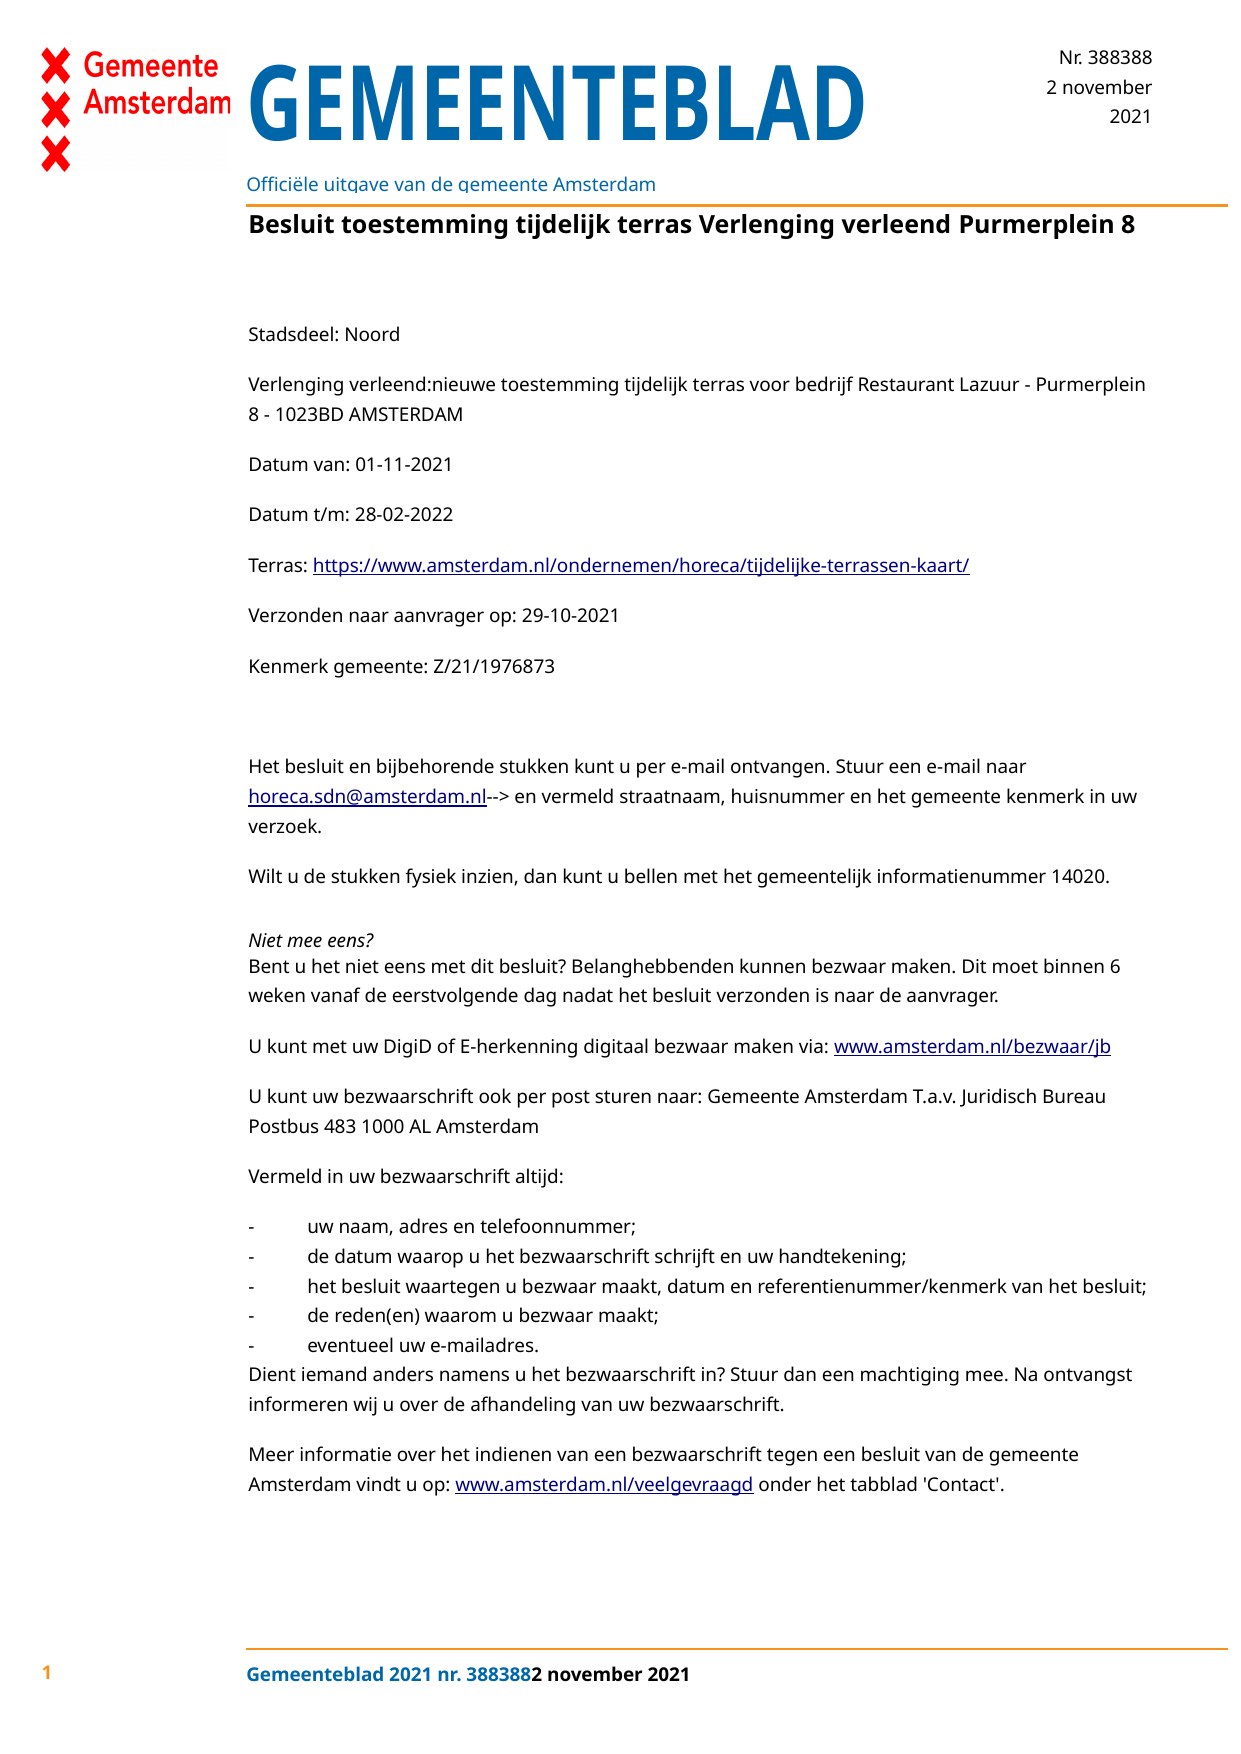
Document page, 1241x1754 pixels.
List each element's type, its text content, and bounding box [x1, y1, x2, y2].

text Verlenging verleend:nieuwe toestemming tijdelijk terras voor bedrijf Restaurant Lazuur - Purmerplein 8 - 1023BD AMSTERDAM [248, 371, 1152, 426]
text Datum t/m: 28-02-2022 [248, 502, 1152, 527]
text Wilt u de stukken fysiek inzien, dan kunt u bellen met het gemeentelijk informatienummer 14020. [248, 863, 1152, 889]
text Datum van: 01-11-2021 [248, 451, 1152, 477]
text Kenmerk gemeente: Z/21/1976873 [248, 653, 1152, 678]
text U kunt uw bezwaarschrift ook per post sturen naar: Gemeente Amsterdam T.a.v. Juridisch Bureau Postbus 483 1000 AL Amsterdam [248, 1083, 1152, 1139]
text Niet mee eens? [248, 927, 1152, 953]
list het besluit waartegen u bezwaar maakt, datum en referentienummer/kenmerk van het besluit; [248, 1273, 1152, 1299]
text Besluit toestemming tijdelijk terras Verlenging verleend Purmerplein 8 [248, 207, 1152, 241]
picture [41, 47, 231, 172]
text Verzonden naar aanvrager op: 29-10-2021 [248, 602, 1152, 628]
text Dient iemand anders namens u het bezwaarschrift in? Stuur dan een machtiging mee. Na ontvangst informeren wij u over de afhandeling van uw bezwaarschrift. [248, 1362, 1152, 1417]
text Terras: https://www.amsterdam.nl/ondernemen/horeca/tijdelijke-terrassen-kaart/ [248, 552, 1152, 578]
text Bent u het niet eens met dit besluit? Belanghebbenden kunnen bezwaar maken. Dit moet binnen 6 weken vanaf de eerstvolgende dag nadat het besluit verzonden is naar de aanvrager. [248, 953, 1152, 1008]
text Stadsdeel: Noord [248, 321, 1152, 346]
list de reden(en) waarom u bezwaar maakt; [248, 1302, 1152, 1328]
text Vermeld in uw bezwaarschrift altijd: [248, 1163, 1152, 1189]
text Meer informatie over het indienen van een bezwaarschrift tegen een besluit van de gemeente Amsterdam vindt u op: www.amsterdam.nl/veelgevraagd onder het tabblad 'Contact'. [248, 1442, 1152, 1497]
list eventueel uw e-mailadres. [248, 1332, 1152, 1358]
text Het besluit en bijbehorende stukken kunt u per e-mail ontvangen. Stuur een e-mail naar horeca.sdn@amsterdam.nl--> en vermeld straatnaam, huisnummer en het gemeente kenmerk in uw verzoek. [248, 754, 1152, 838]
text U kunt met uw DigiD of E-herkenning digitaal bezwaar maken via: www.amsterdam.nl/bezwaar/jb [248, 1033, 1152, 1059]
list de datum waarop u het bezwaarschrift schrijft en uw handtekening; [248, 1243, 1152, 1269]
list uw naam, adres en telefoonnummer; [248, 1214, 1152, 1239]
